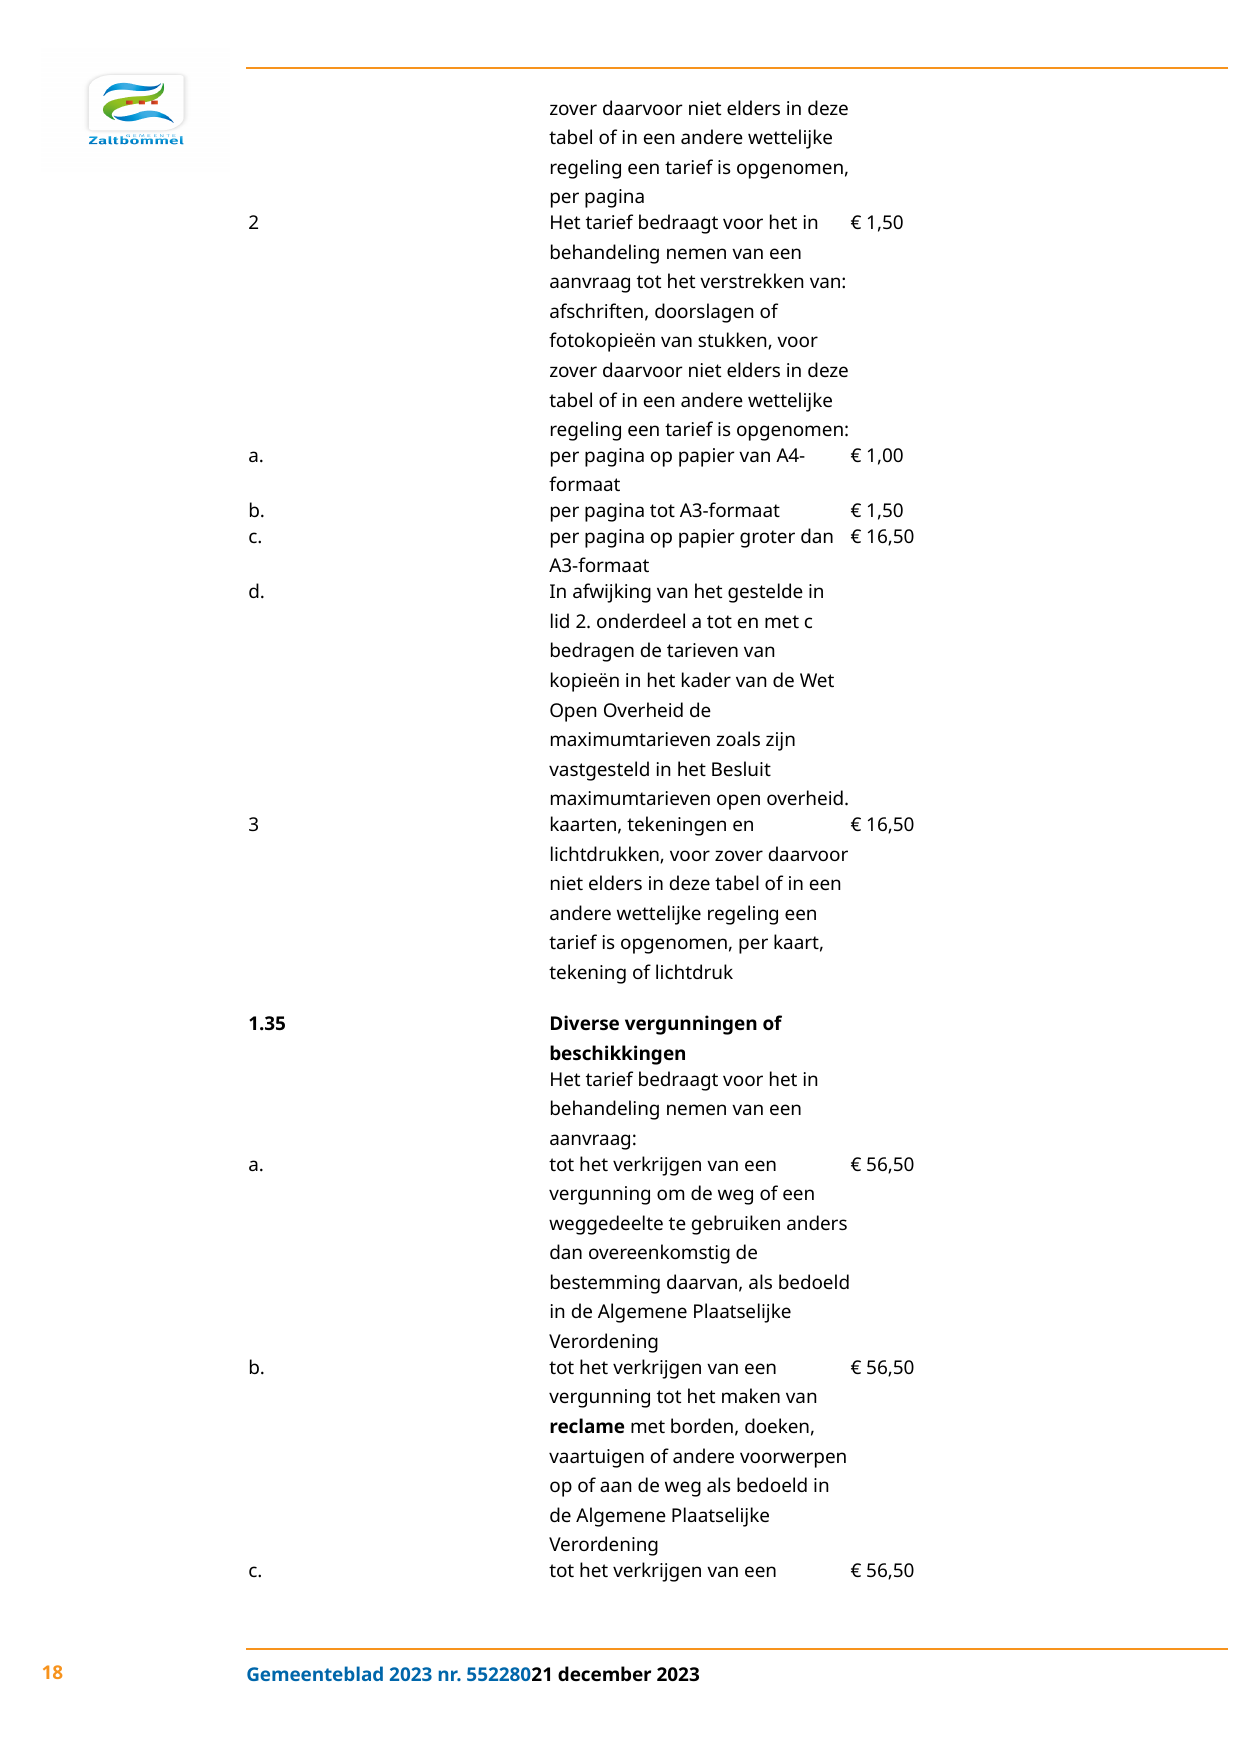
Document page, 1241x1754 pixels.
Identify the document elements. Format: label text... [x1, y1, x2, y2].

table_cell [850, 579, 1152, 811]
table_cell [248, 95, 549, 209]
table_cell a. [248, 442, 549, 497]
table_cell € 16,50 [850, 811, 1152, 985]
picture [41, 47, 231, 172]
table_cell zover daarvoor niet elders in deze tabel of in een andere wettelijke regeling een tarief is opgenomen, per pagina [549, 95, 850, 209]
table_cell c. [248, 1557, 549, 1583]
table_cell [850, 1011, 1152, 1066]
table_cell € 56,50 [850, 1557, 1152, 1583]
table_cell Diverse vergunningen of beschikkingen [549, 1011, 850, 1066]
table_cell € 1,50 [850, 498, 1152, 523]
table_cell € 16,50 [850, 523, 1152, 578]
table_cell Het tarief bedraagt voor het in behandeling nemen van een aanvraag tot het verstrekken van: afschriften, doorslagen of fotokopieën van stukken, voor zover daarvoor niet elders in deze tabel of in een andere wettelijke regeling een tarief is opgenomen: [549, 209, 850, 442]
table_cell c. [248, 523, 549, 578]
table_cell a. [248, 1151, 549, 1354]
table_cell 1.35 [248, 1011, 549, 1066]
table_cell € 1,00 [850, 442, 1152, 497]
table_cell [850, 1066, 1152, 1151]
table_cell kaarten, tekeningen en lichtdrukken, voor zover daarvoor niet elders in deze tabel of in een andere wettelijke regeling een tarief is opgenomen, per kaart, tekening of lichtdruk [549, 811, 850, 985]
table_cell per pagina op papier van A4-formaat [549, 442, 850, 497]
table_cell b. [248, 1354, 549, 1557]
table_cell per pagina tot A3-formaat [549, 498, 850, 523]
table_cell € 1,50 [850, 209, 1152, 442]
table_cell 2 [248, 209, 549, 442]
table_cell € 56,50 [850, 1354, 1152, 1557]
table_cell tot het verkrijgen van een [549, 1557, 850, 1583]
table_cell b. [248, 498, 549, 523]
table_cell [248, 1066, 549, 1151]
table_cell tot het verkrijgen van een vergunning om de weg of een weggedeelte te gebruiken anders dan overeenkomstig de bestemming daarvan, als bedoeld in de Algemene Plaatselijke Verordening [549, 1151, 850, 1354]
table_cell d. [248, 579, 549, 811]
table_cell [850, 95, 1152, 209]
table_cell [248, 985, 549, 1011]
table_cell tot het verkrijgen van een vergunning tot het maken van reclame met borden, doeken, vaartuigen of andere voorwerpen op of aan de weg als bedoeld in de Algemene Plaatselijke Verordening [549, 1354, 850, 1557]
table_cell [850, 985, 1152, 1011]
table_cell [549, 985, 850, 1011]
table_cell Het tarief bedraagt voor het in behandeling nemen van een aanvraag: [549, 1066, 850, 1151]
table_cell per pagina op papier groter dan A3-formaat [549, 523, 850, 578]
table_cell In afwijking van het gestelde in lid 2. onderdeel a tot en met c bedragen de tarieven van kopieën in het kader van de Wet Open Overheid de maximumtarieven zoals zijn vastgesteld in het Besluit maximumtarieven open overheid. [549, 579, 850, 811]
table_cell 3 [248, 811, 549, 985]
table_cell € 56,50 [850, 1151, 1152, 1354]
